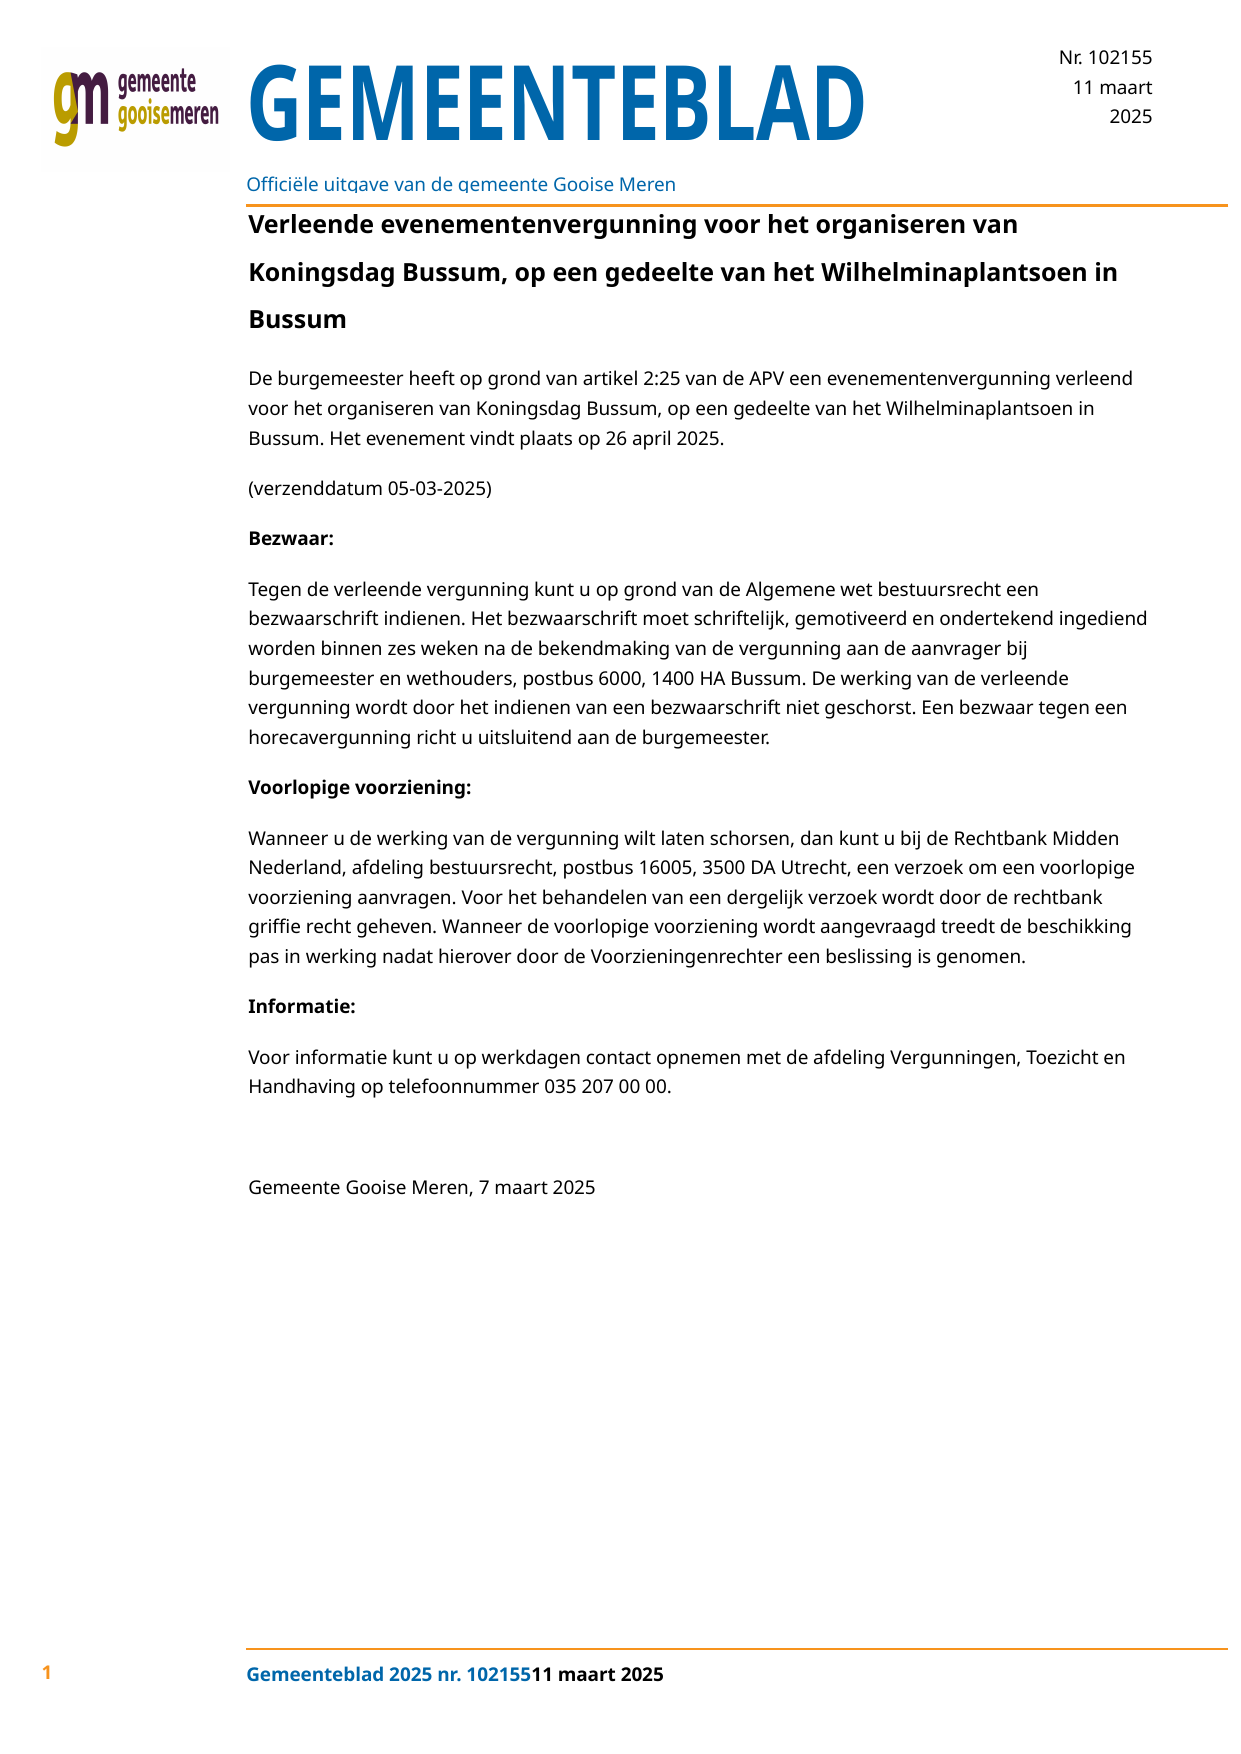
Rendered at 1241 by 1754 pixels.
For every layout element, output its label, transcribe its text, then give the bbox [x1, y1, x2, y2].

text De burgemeester heeft op grond van artikel 2:25 van de APV een evenementenvergunning verleend voor het organiseren van Koningsdag Bussum, op een gedeelte van het Wilhelminaplantsoen in Bussum. Het evenement vindt plaats op 26 april 2025. [248, 366, 1152, 450]
text (verzenddatum 05-03-2025) [248, 475, 1152, 501]
text Bezwaar: [248, 526, 1152, 551]
text Gemeente Gooise Meren, 7 maart 2025 [248, 1174, 1152, 1200]
text Voorlopige voorziening: [248, 774, 1152, 800]
text Tegen de verleende vergunning kunt u op grond van de Algemene wet bestuursrecht een bezwaarschrift indienen. Het bezwaarschrift moet schriftelijk, gemotiveerd en ondertekend ingediend worden binnen zes weken na de bekendmaking van de vergunning aan de aanvrager bij burgemeester en wethouders, postbus 6000, 1400 HA Bussum. De werking van de verleende vergunning wordt door het indienen van een bezwaarschrift niet geschorst. Een bezwaar tegen een horecavergunning richt u uitsluitend aan de burgemeester. [248, 576, 1152, 749]
text Wanneer u de werking van de vergunning wilt laten schorsen, dan kunt u bij de Rechtbank Midden Nederland, afdeling bestuursrecht, postbus 16005, 3500 DA Utrecht, een verzoek om een voorlopige voorziening aanvragen. Voor het behandelen van een dergelijk verzoek wordt door de rechtbank griffie recht geheven. Wanneer de voorlopige voorziening wordt aangevraagd treedt de beschikking pas in werking nadat hierover door de Voorzieningenrechter een beslissing is genomen. [248, 825, 1152, 969]
text Verleende evenementenvergunning voor het organiseren van Koningsdag Bussum, op een gedeelte van het Wilhelminaplantsoen in Bussum [248, 207, 1152, 336]
text Informatie: [248, 993, 1152, 1019]
text Voor informatie kunt u op werkdagen contact opnemen met de afdeling Vergunningen, Toezicht en Handhaving op telefoonnummer 035 207 00 00. [248, 1044, 1152, 1099]
picture [41, 47, 231, 172]
